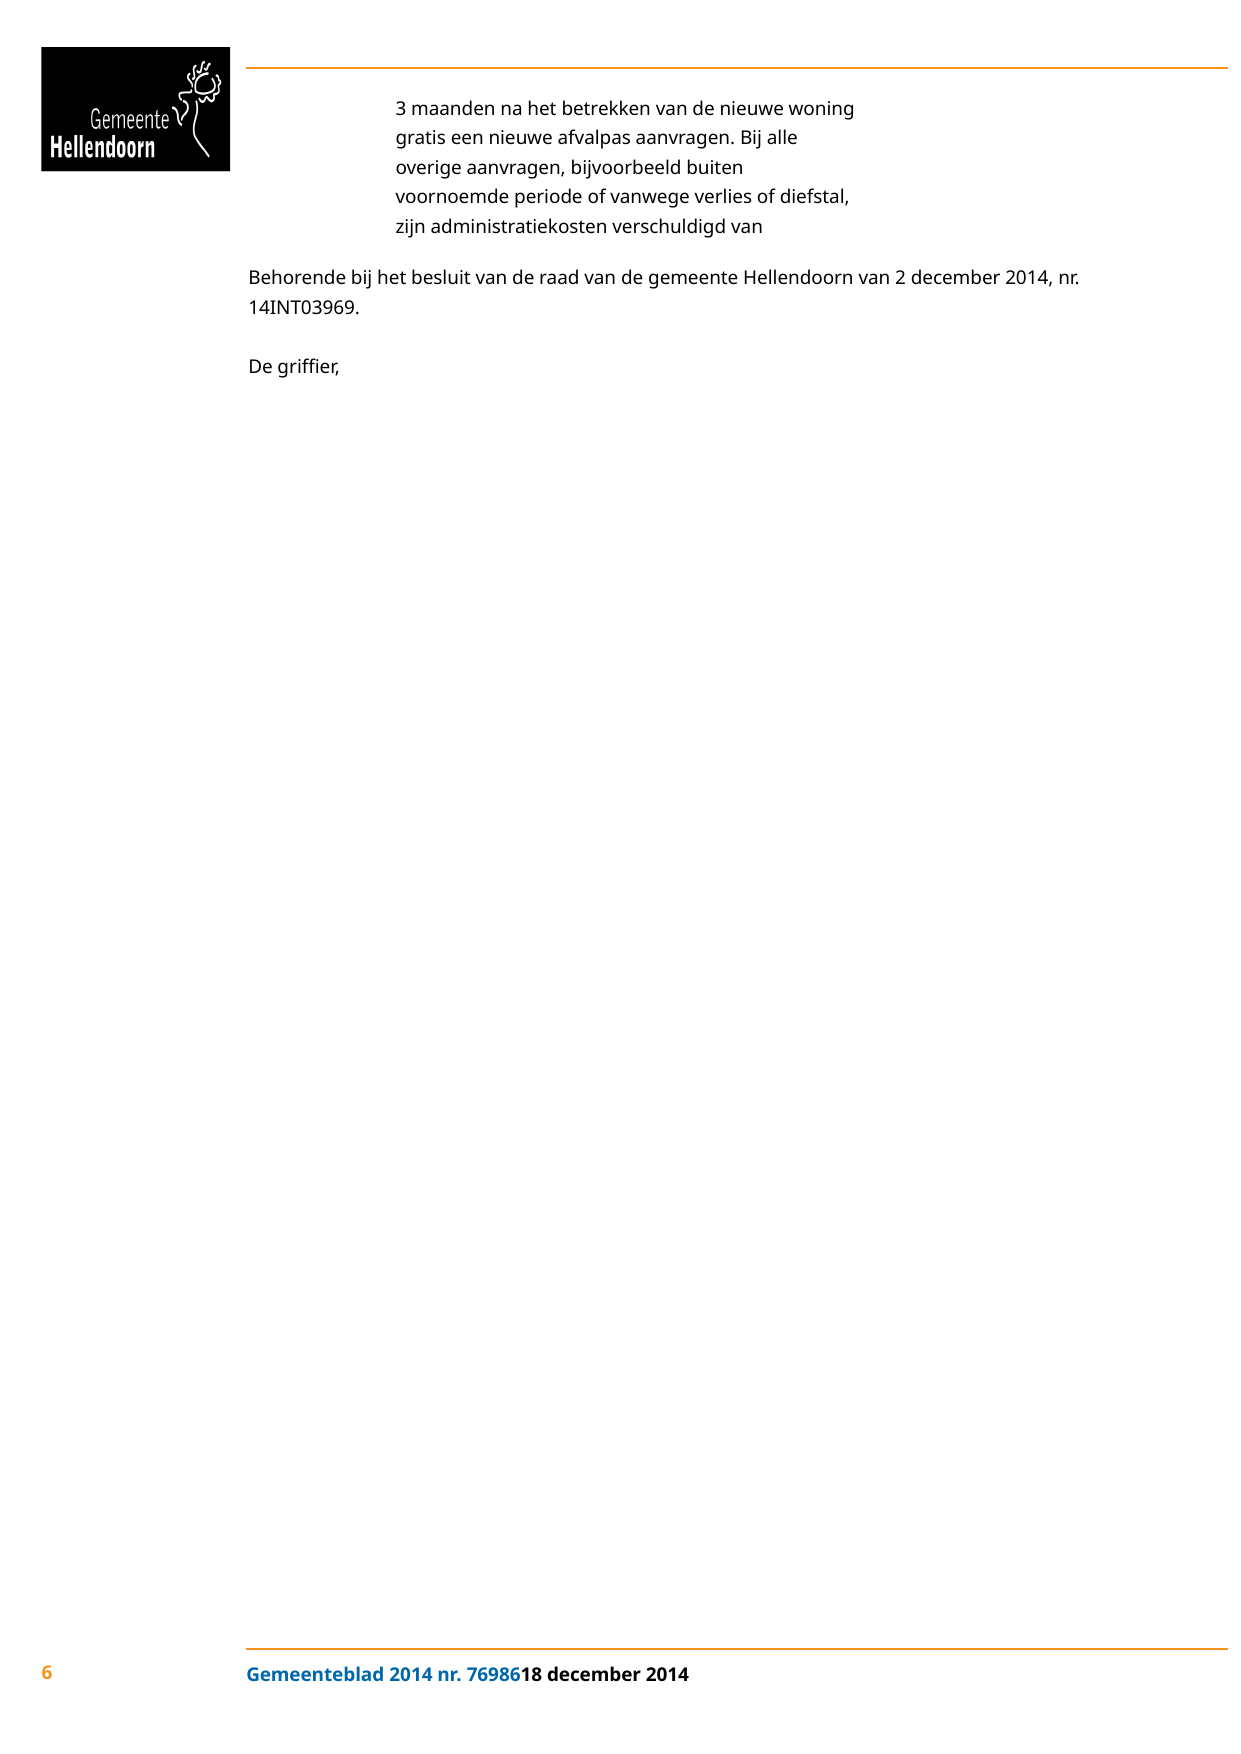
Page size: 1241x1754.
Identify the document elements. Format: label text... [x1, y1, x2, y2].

table_cell [857, 95, 1004, 239]
table_cell [1004, 95, 1152, 239]
table_cell [248, 95, 395, 239]
table_cell 3 maanden na het betrekken van de nieuwe woning gratis een nieuwe afvalpas aanvragen. Bij alle overige aanvragen, bijvoorbeeld buiten voornoemde periode of vanwege verlies of diefstal, zijn administratiekosten verschuldigd van [395, 95, 857, 239]
text Behorende bij het besluit van de raad van de gemeente Hellendoorn van 2 december 2014, nr. 14INT03969. [248, 264, 1152, 320]
picture [41, 47, 231, 172]
text De griffier, [248, 353, 1152, 379]
